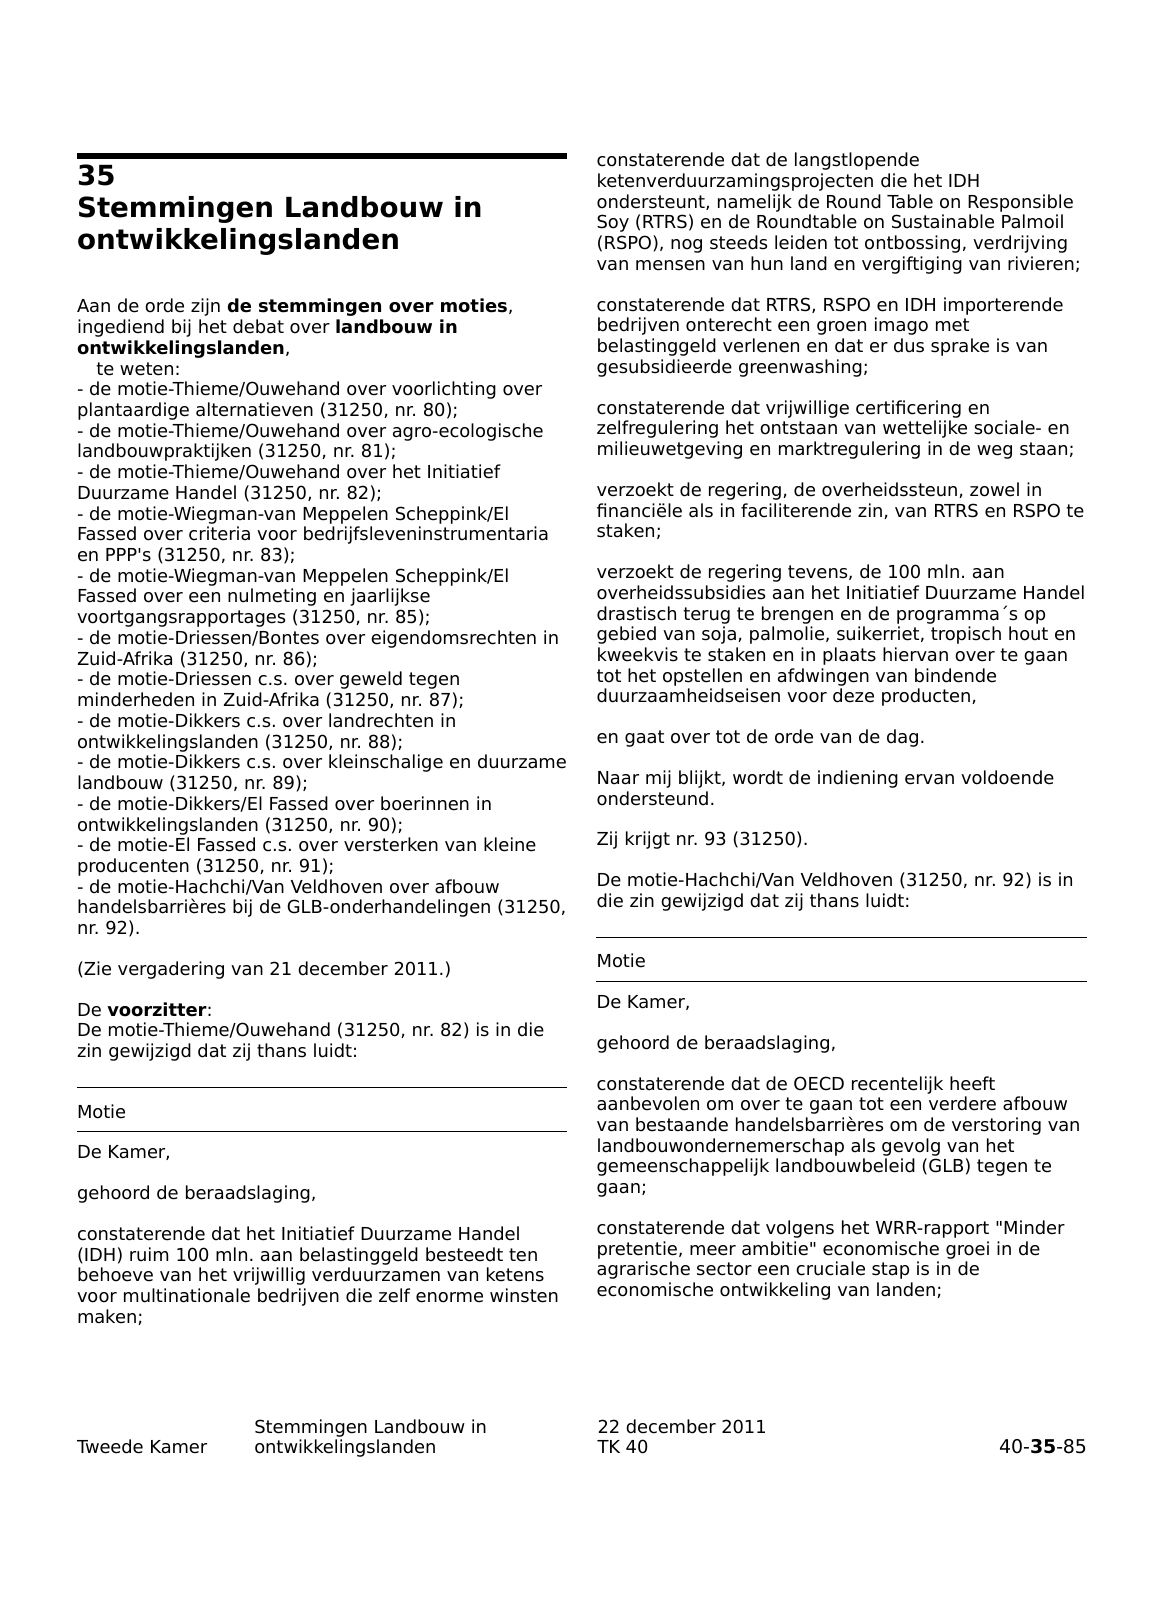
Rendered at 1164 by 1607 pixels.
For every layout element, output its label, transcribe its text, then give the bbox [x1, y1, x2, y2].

text gehoord de beraadslaging, [596, 1033, 1087, 1053]
text Motie [77, 1102, 567, 1122]
text - de motie-El Fassed c.s. over versterken van kleine producenten (31250, nr. 91); [77, 835, 567, 877]
text - de motie-Thieme/Ouwehand over het Initiatief Duurzame Handel (31250, nr. 82); [77, 462, 567, 503]
text constaterende dat volgens het WRR-rapport "Minder pretentie, meer ambitie" economische groei in de agrarische sector een cruciale stap is in de economische ontwikkeling van landen; [596, 1218, 1087, 1301]
text - de motie-Thieme/Ouwehand over voorlichting over plantaardige alternatieven (31250, nr. 80); [77, 379, 567, 421]
text De motie-Thieme/Ouwehand (31250, nr. 82) is in die zin gewijzigd dat zij thans luidt: [77, 1020, 567, 1062]
text verzoekt de regering tevens, de 100 mln. aan overheidssubsidies aan het Initiatief Duurzame Handel drastisch terug te brengen en de programma´s op gebied van soja, palmolie, suikerriet, tropisch hout en kweekvis te staken en in plaats hiervan over te gaan tot het opstellen en afdwingen van bindende duurzaamheidseisen voor deze producten, [596, 562, 1087, 707]
text constaterende dat de OECD recentelijk heeft aanbevolen om over te gaan tot een verdere afbouw van bestaande handelsbarrières om de verstoring van landbouwondernemerschap als gevolg van het gemeenschappelijk landbouwbeleid (GLB) tegen te gaan; [596, 1073, 1087, 1198]
text - de motie-Dikkers/El Fassed over boerinnen in ontwikkelingslanden (31250, nr. 90); [77, 794, 567, 835]
text De Kamer, [596, 992, 1087, 1013]
text - de motie-Driessen c.s. over geweld tegen minderheden in Zuid-Afrika (31250, nr. 87); [77, 669, 567, 711]
text De Kamer, [77, 1142, 567, 1163]
text - de motie-Dikkers c.s. over kleinschalige en duurzame landbouw (31250, nr. 89); [77, 752, 567, 794]
text constaterende dat de langstlopende ketenverduurzamingsprojecten die het IDH ondersteunt, namelijk de Round Table on Responsible Soy (RTRS) en de Roundtable on Sustainable Palmoil (RSPO), nog steeds leiden tot ontbossing, verdrijving van mensen van hun land en vergiftiging van rivieren; [596, 150, 1087, 274]
text - de motie-Driessen/Bontes over eigendomsrechten in Zuid-Afrika (31250, nr. 86); [77, 628, 567, 669]
text - de motie-Wiegman-van Meppelen Scheppink/El Fassed over een nulmeting en jaarlijkse voortgangsrapportages (31250, nr. 85); [77, 566, 567, 628]
text Aan de orde zijn de stemmingen over moties, ingediend bij het debat over landbouw in ontwikkelingslanden, [77, 296, 567, 358]
text De voorzitter: [77, 999, 567, 1020]
text verzoekt de regering, de overheidssteun, zowel in financiële als in faciliterende zin, van RTRS en RSPO te staken; [596, 480, 1087, 542]
text Zij krijgt nr. 93 (31250). [596, 829, 1087, 850]
text te weten: [77, 358, 567, 379]
text De motie-Hachchi/Van Veldhoven (31250, nr. 92) is in die zin gewijzigd dat zij thans luidt: [596, 870, 1087, 911]
text Motie [596, 951, 1087, 972]
text en gaat over tot de orde van de dag. [596, 727, 1087, 748]
text - de motie-Thieme/Ouwehand over agro-ecologische landbouwpraktijken (31250, nr. 81); [77, 421, 567, 462]
text - de motie-Dikkers c.s. over landrechten in ontwikkelingslanden (31250, nr. 88); [77, 711, 567, 752]
title 35 Stemmingen Landbouw in ontwikkelingslanden [77, 159, 567, 256]
text - de motie-Wiegman-van Meppelen Scheppink/El Fassed over criteria voor bedrijfsleveninstrumentaria en PPP's (31250, nr. 83); [77, 503, 567, 566]
text gehoord de beraadslaging, [77, 1183, 567, 1204]
text constaterende dat het Initiatief Duurzame Handel (IDH) ruim 100 mln. aan belastinggeld besteedt ten behoeve van het vrijwillig verduurzamen van ketens voor multinationale bedrijven die zelf enorme winsten maken; [77, 1224, 567, 1327]
text constaterende dat RTRS, RSPO en IDH importerende bedrijven onterecht een groen imago met belastinggeld verlenen en dat er dus sprake is van gesubsidieerde greenwashing; [596, 294, 1087, 377]
text constaterende dat vrijwillige certificering en zelfregulering het ontstaan van wettelijke sociale- en milieuwetgeving en marktregulering in de weg staan; [596, 397, 1087, 460]
text (Zie vergadering van 21 december 2011.) [77, 959, 567, 979]
text - de motie-Hachchi/Van Veldhoven over afbouw handelsbarrières bij de GLB-onderhandelingen (31250, nr. 92). [77, 877, 567, 939]
text Naar mij blijkt, wordt de indiening ervan voldoende ondersteund. [596, 768, 1087, 809]
